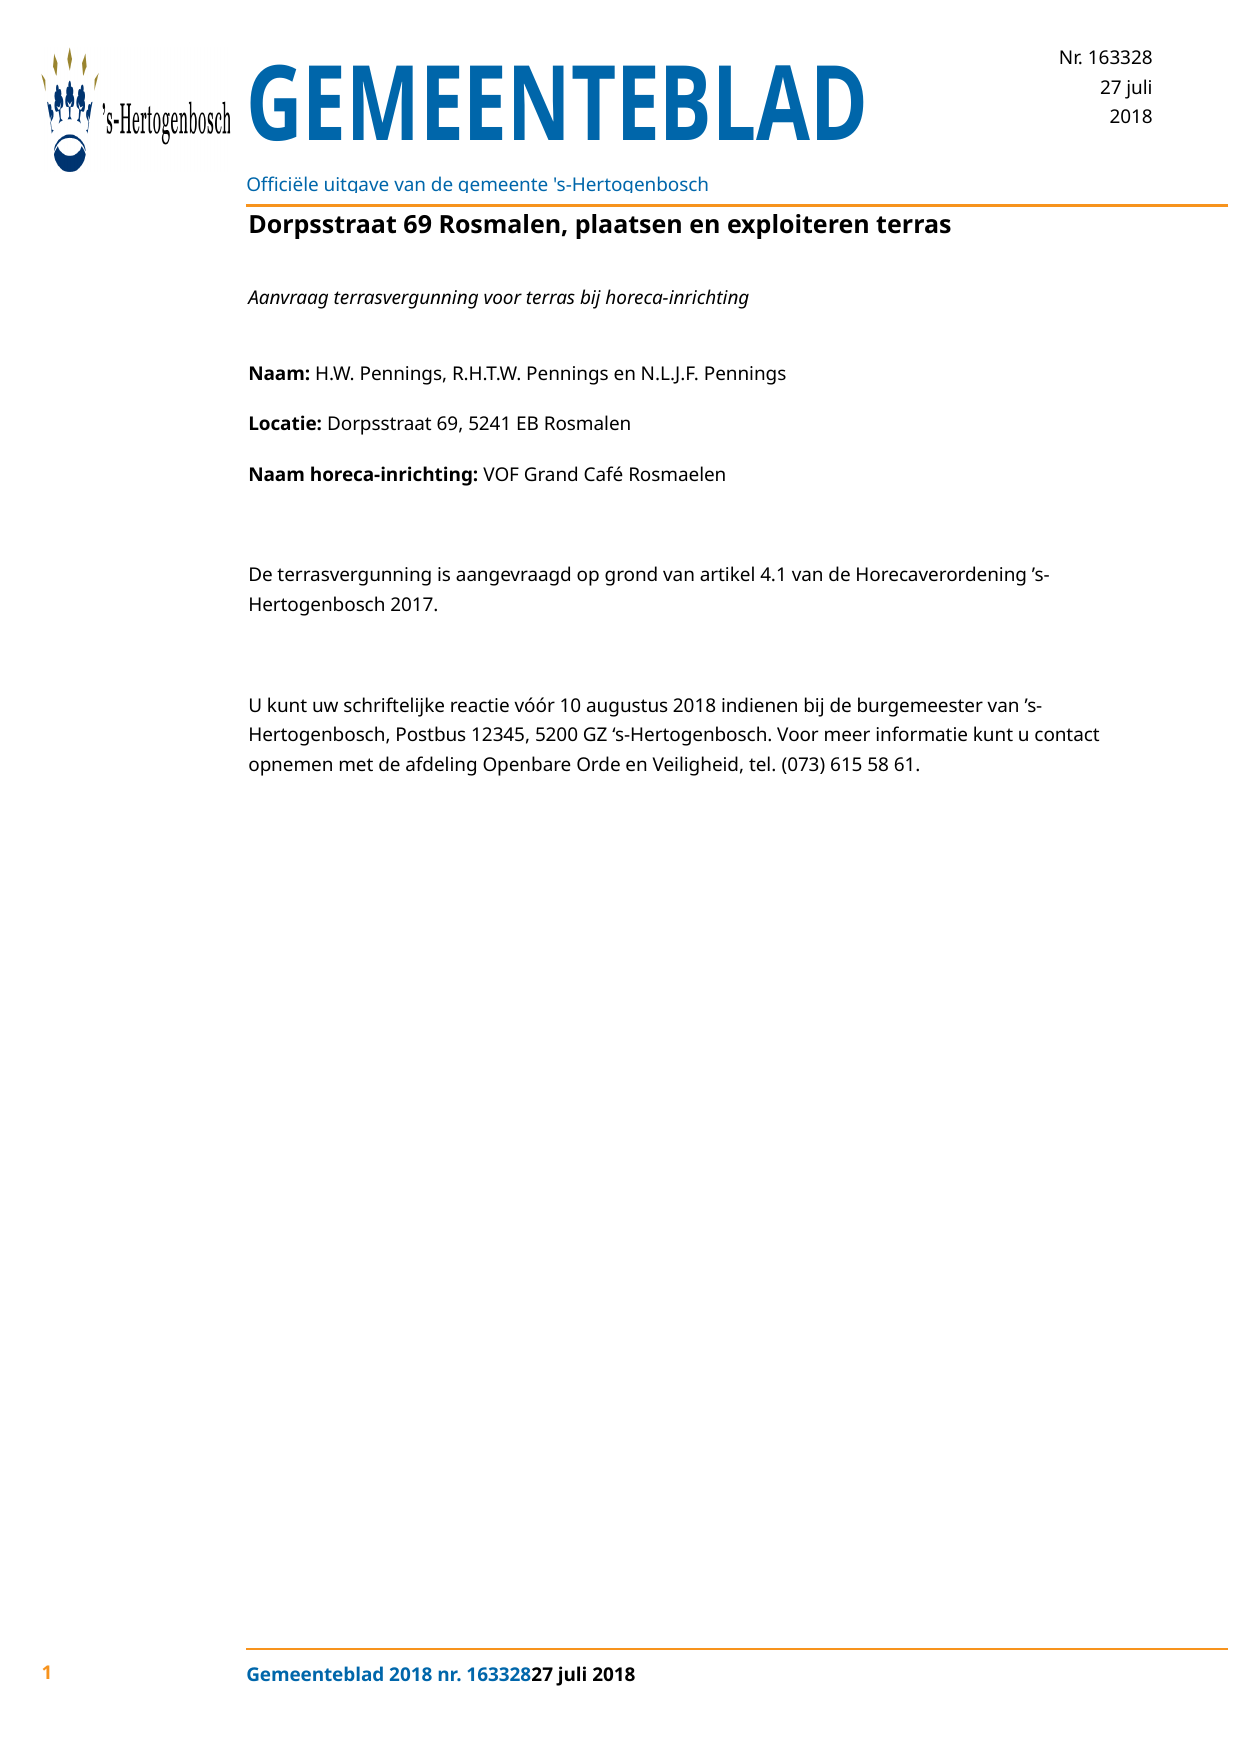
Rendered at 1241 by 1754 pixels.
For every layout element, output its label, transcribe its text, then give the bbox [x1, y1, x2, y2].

text Naam horeca-inrichting: VOF Grand Café Rosmaelen [248, 461, 1152, 487]
text Dorpsstraat 69 Rosmalen, plaatsen en exploiteren terras [248, 207, 1152, 241]
text De terrasvergunning is aangevraagd op grond van artikel 4.1 van de Horecaverordening ’s-Hertogenbosch 2017. [248, 562, 1152, 617]
picture [41, 47, 231, 172]
text Locatie: Dorpsstraat 69, 5241 EB Rosmalen [248, 410, 1152, 436]
text Aanvraag terrasvergunning voor terras bij horeca-inrichting [248, 284, 1152, 309]
text Naam: H.W. Pennings, R.H.T.W. Pennings en N.L.J.F. Pennings [248, 360, 1152, 386]
text U kunt uw schriftelijke reactie vóór 10 augustus 2018 indienen bij de burgemeester van ’s-Hertogenbosch, Postbus 12345, 5200 GZ ‘s-Hertogenbosch. Voor meer informatie kunt u contact opnemen met de afdeling Openbare Orde en Veiligheid, tel. (073) 615 58 61. [248, 692, 1152, 777]
